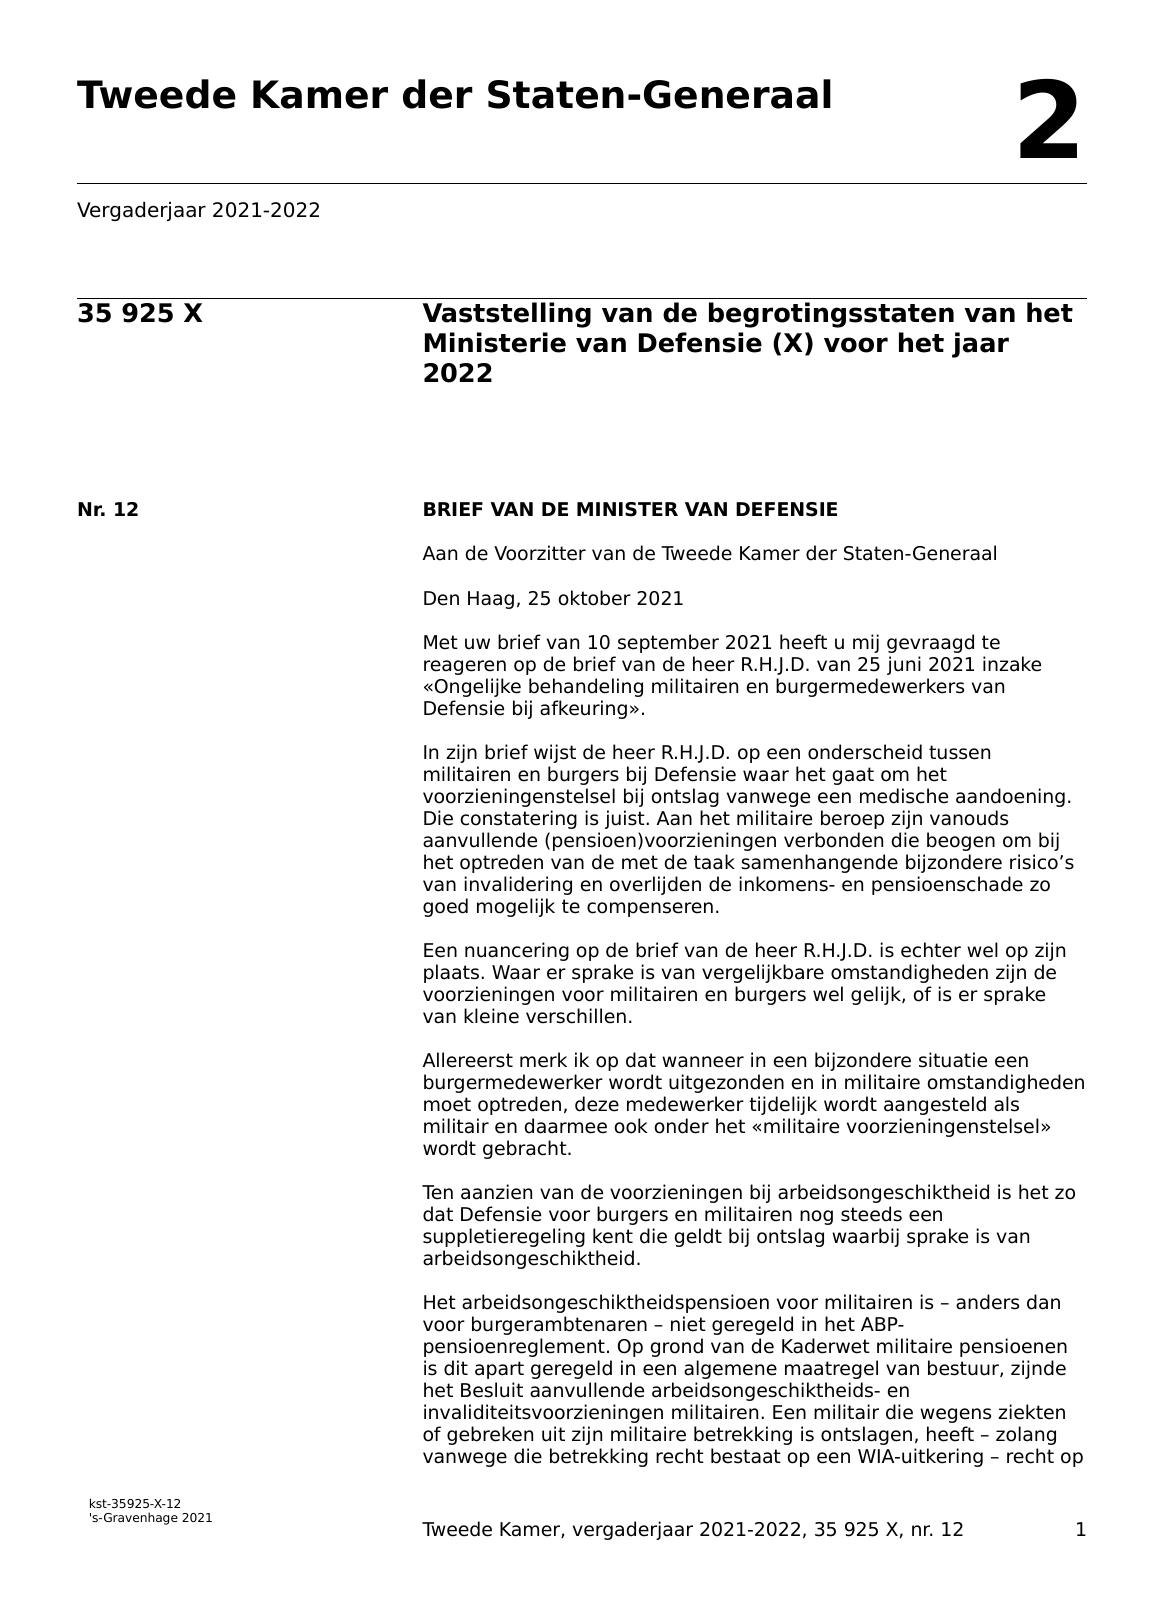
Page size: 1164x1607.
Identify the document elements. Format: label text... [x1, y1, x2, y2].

text Allereerst merk ik op dat wanneer in een bijzondere situatie een burgermedewerker wordt uitgezonden en in militaire omstandigheden moet optreden, deze medewerker tijdelijk wordt aangesteld als militair en daarmee ook onder het «militaire voorzieningenstelsel» wordt gebracht. [422, 1050, 1087, 1160]
subtitle 35 925 X Vaststelling van de begrotingsstaten van het Ministerie van Defensie (X) voor het jaar 2022 [77, 299, 1087, 388]
text kst-35925-X-12 [88, 1497, 323, 1511]
table_header 2 [886, 59, 1087, 183]
text 's-Gravenhage 2021 [88, 1511, 323, 1525]
subtitle Nr. 12 BRIEF VAN DE MINISTER VAN DEFENSIE [77, 499, 1087, 521]
text In zijn brief wijst de heer R.H.J.D. op een onderscheid tussen militairen en burgers bij Defensie waar het gaat om het voorzieningenstelsel bij ontslag vanwege een medische aandoening. Die constatering is juist. Aan het militaire beroep zijn vanouds aanvullende (pensioen)voorzieningen verbonden die beogen om bij het optreden van de met de taak samenhangende bijzondere risico’s van invalidering en overlijden de inkomens- en pensioenschade zo goed mogelijk te compenseren. [422, 742, 1087, 917]
text Ten aanzien van de voorzieningen bij arbeidsongeschiktheid is het zo dat Defensie voor burgers en militairen nog steeds een suppletieregeling kent die geldt bij ontslag waarbij sprake is van arbeidsongeschiktheid. [422, 1182, 1087, 1270]
text Met uw brief van 10 september 2021 heeft u mij gevraagd te reageren op de brief van de heer R.H.J.D. van 25 juni 2021 inzake «Ongelijke behandeling militairen en burgermedewerkers van Defensie bij afkeuring». [422, 632, 1087, 719]
text Het arbeidsongeschiktheidspensioen voor militairen is – anders dan voor burgerambtenaren – niet geregeld in het ABP-pensioenreglement. Op grond van de Kaderwet militaire pensioenen is dit apart geregeld in een algemene maatregel van bestuur, zijnde het Besluit aanvullende arbeidsongeschiktheids- en invaliditeitsvoorzieningen militairen. Een militair die wegens ziekten of gebreken uit zijn militaire betrekking is ontslagen, heeft – zolang vanwege die betrekking recht bestaat op een WIA-uitkering – recht op [422, 1292, 1087, 1468]
text Een nuancering op de brief van de heer R.H.J.D. is echter wel op zijn plaats. Waar er sprake is van vergelijkbare omstandigheden zijn de voorzieningen voor militairen en burgers wel gelijk, of is er sprake van kleine verschillen. [422, 940, 1087, 1028]
table_cell Vergaderjaar 2021-2022 [77, 184, 1087, 298]
text Aan de Voorzitter van de Tweede Kamer der Staten-Generaal [422, 543, 1087, 565]
table_header Tweede Kamer der Staten-Generaal [77, 59, 886, 183]
text Den Haag, 25 oktober 2021 [422, 587, 1087, 609]
